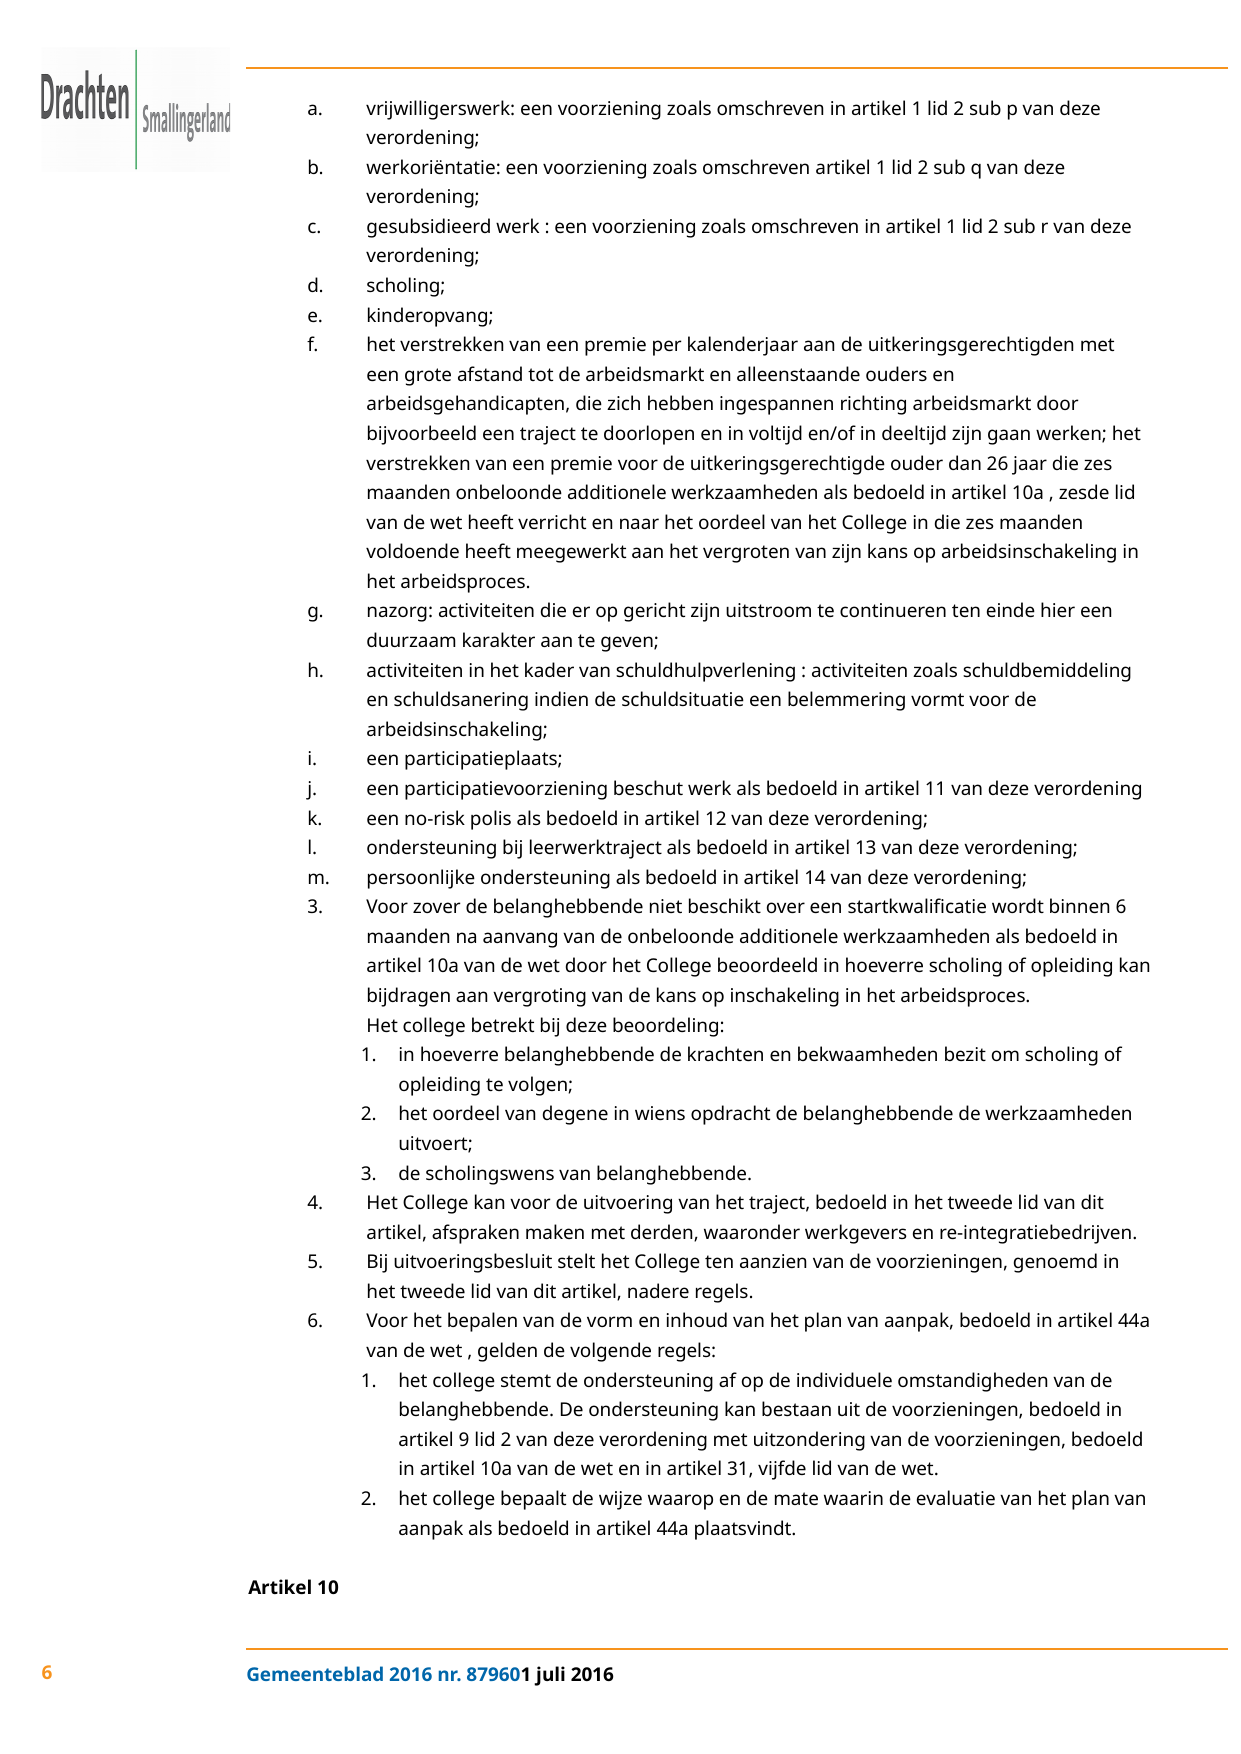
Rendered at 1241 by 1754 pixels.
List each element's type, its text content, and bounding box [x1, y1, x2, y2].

list werkoriëntatie: een voorziening zoals omschreven artikel 1 lid 2 sub q van deze verordening; [307, 154, 1152, 209]
list een no-risk polis als bedoeld in artikel 12 van deze verordening; [307, 805, 1152, 831]
list kinderopvang; [307, 302, 1152, 328]
list het verstrekken van een premie per kalenderjaar aan de uitkeringsgerechtigden met een grote afstand tot de arbeidsmarkt en alleenstaande ouders en arbeidsgehandicapten, die zich hebben ingespannen richting arbeidsmarkt door bijvoorbeeld een traject te doorlopen en in voltijd en/of in deeltijd zijn gaan werken; het verstrekken van een premie voor de uitkeringsgerechtigde ouder dan 26 jaar die zes maanden onbeloonde additionele werkzaamheden als bedoeld in artikel 10a , zesde lid van de wet heeft verricht en naar het oordeel van het College in die zes maanden voldoende heeft meegewerkt aan het vergroten van zijn kans op arbeidsinschakeling in het arbeidsproces. [307, 331, 1152, 594]
list Voor zover de belanghebbende niet beschikt over een startkwalificatie wordt binnen 6 maanden na aanvang van de onbeloonde additionele werkzaamheden als bedoeld in artikel 10a van de wet door het College beoordeeld in hoeverre scholing of opleiding kan bijdragen aan vergroting van de kans op inschakeling in het arbeidsproces. [307, 893, 1152, 1008]
list persoonlijke ondersteuning als bedoeld in artikel 14 van deze verordening; [307, 864, 1152, 890]
list Het college betrekt bij deze beoordeling: [307, 1012, 1152, 1038]
list nazorg: activiteiten die er op gericht zijn uitstroom te continueren ten einde hier een duurzaam karakter aan te geven; [307, 598, 1152, 653]
list Bij uitvoeringsbesluit stelt het College ten aanzien van de voorzieningen, genoemd in het tweede lid van dit artikel, nadere regels. [307, 1248, 1152, 1304]
list activiteiten in het kader van schuldhulpverlening : activiteiten zoals schuldbemiddeling en schuldsanering indien de schuldsituatie een belemmering vormt voor de arbeidsinschakeling; [307, 657, 1152, 742]
list vrijwilligerswerk: een voorziening zoals omschreven in artikel 1 lid 2 sub p van deze verordening; [307, 95, 1152, 150]
list een participatieplaats; [307, 746, 1152, 771]
list in hoeverre belanghebbende de krachten en bekwaamheden bezit om scholing of opleiding te volgen; [361, 1041, 1152, 1097]
text Artikel 10 [248, 1574, 1152, 1600]
list de scholingswens van belanghebbende. [361, 1160, 1152, 1186]
picture [41, 47, 231, 172]
list scholing; [307, 272, 1152, 298]
list het college bepaalt de wijze waarop en de mate waarin de evaluatie van het plan van aanpak als bedoeld in artikel 44a plaatsvindt. [361, 1485, 1152, 1541]
list Voor het bepalen van de vorm en inhoud van het plan van aanpak, bedoeld in artikel 44a van de wet , gelden de volgende regels: [307, 1308, 1152, 1363]
list ondersteuning bij leerwerktraject als bedoeld in artikel 13 van deze verordening; [307, 834, 1152, 860]
list Het College kan voor de uitvoering van het traject, bedoeld in het tweede lid van dit artikel, afspraken maken met derden, waaronder werkgevers en re-integratiebedrijven. [307, 1189, 1152, 1245]
list het college stemt de ondersteuning af op de individuele omstandigheden van de belanghebbende. De ondersteuning kan bestaan uit de voorzieningen, bedoeld in artikel 9 lid 2 van deze verordening met uitzondering van de voorzieningen, bedoeld in artikel 10a van de wet en in artikel 31, vijfde lid van de wet. [361, 1367, 1152, 1481]
list het oordeel van degene in wiens opdracht de belanghebbende de werkzaamheden uitvoert; [361, 1101, 1152, 1156]
list een participatievoorziening beschut werk als bedoeld in artikel 11 van deze verordening [307, 775, 1152, 801]
list gesubsidieerd werk : een voorziening zoals omschreven in artikel 1 lid 2 sub r van deze verordening; [307, 213, 1152, 268]
